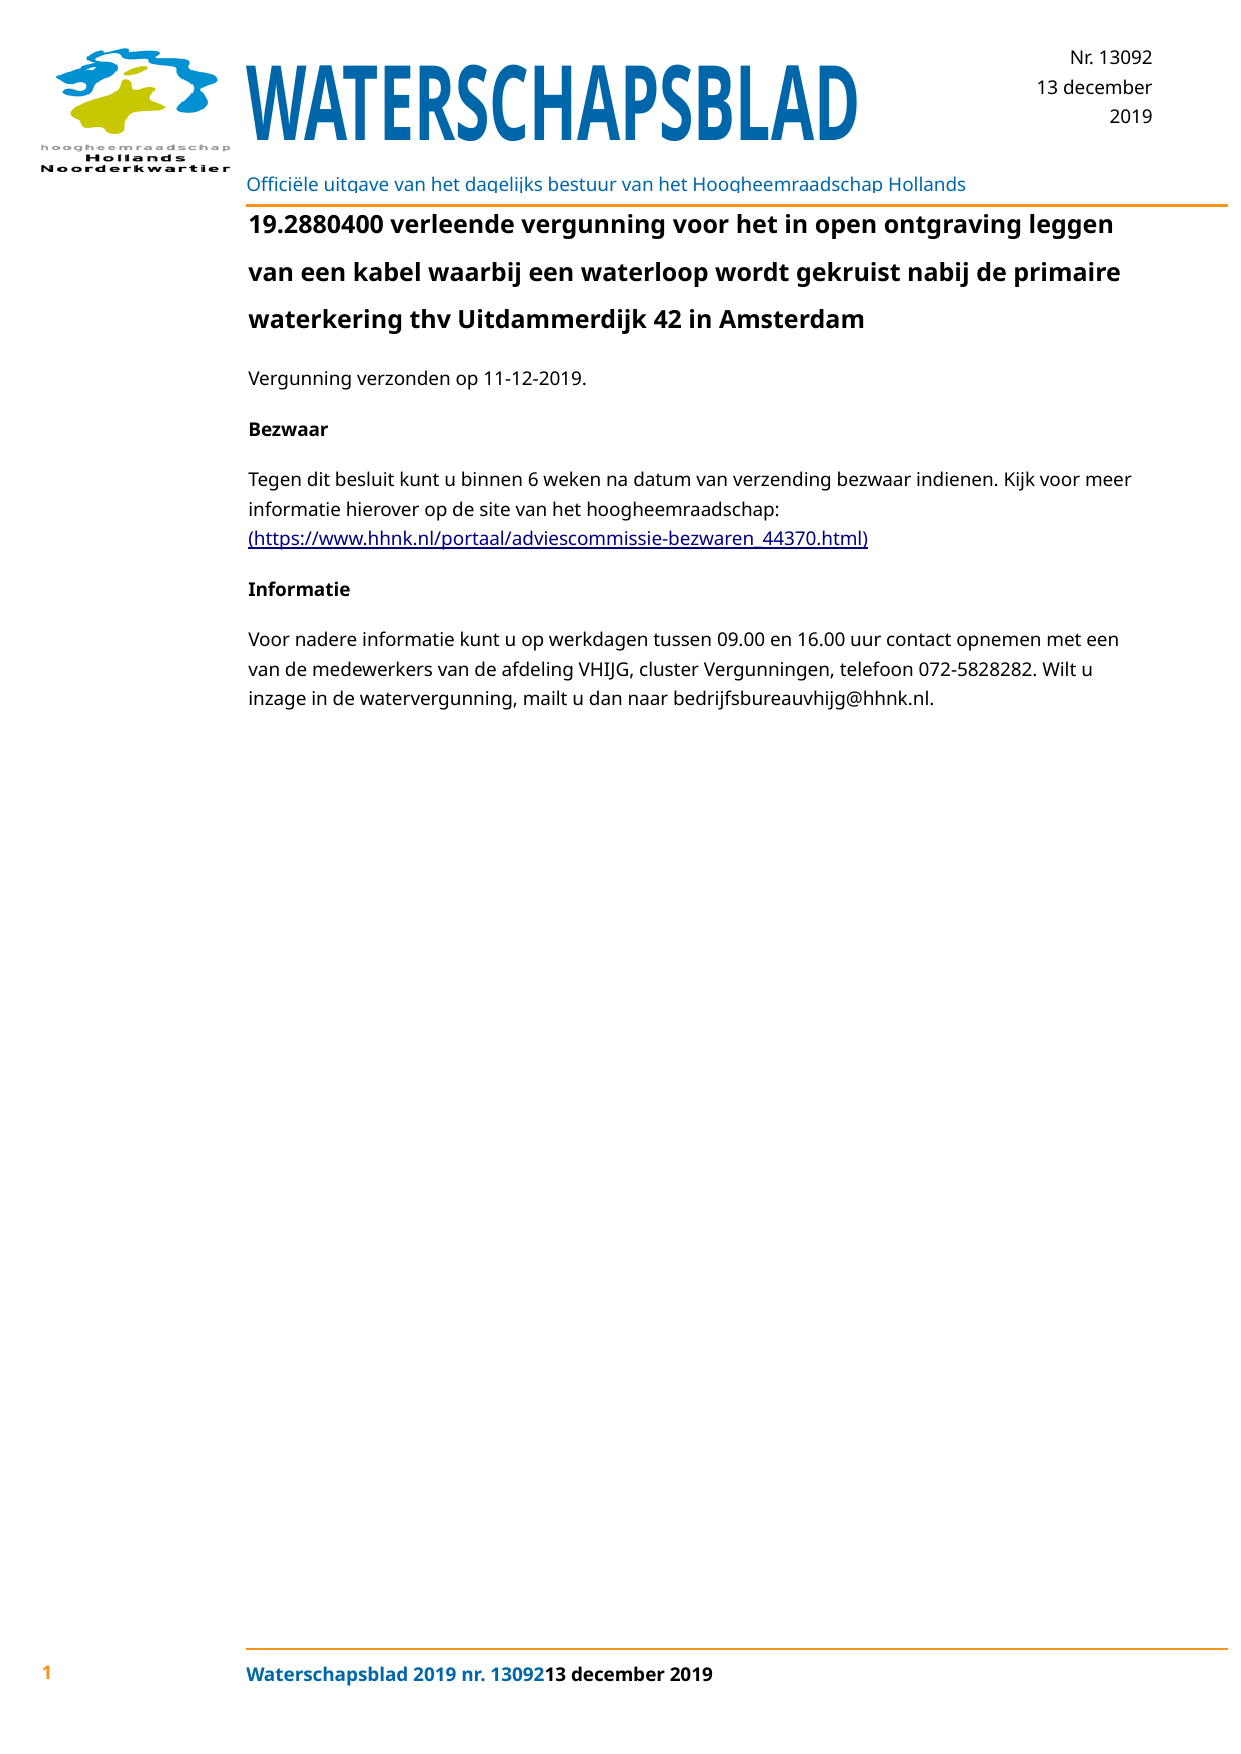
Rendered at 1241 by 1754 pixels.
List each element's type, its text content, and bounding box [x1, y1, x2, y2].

text Vergunning verzonden op 11-12-2019. [248, 366, 1152, 391]
text Bezwaar [248, 416, 1152, 442]
text 19.2880400 verleende vergunning voor het in open ontgraving leggen van een kabel waarbij een waterloop wordt gekruist nabij de primaire waterkering thv Uitdammerdijk 42 in Amsterdam [248, 207, 1152, 336]
picture [41, 47, 231, 172]
text Voor nadere informatie kunt u op werkdagen tussen 09.00 en 16.00 uur contact opnemen met een van de medewerkers van de afdeling VHIJG, cluster Vergunningen, telefoon 072-5828282. Wilt u inzage in de watervergunning, mailt u dan naar bedrijfsbureauvhijg@hhnk.nl. [248, 626, 1152, 711]
text Informatie [248, 576, 1152, 602]
text Tegen dit besluit kunt u binnen 6 weken na datum van verzending bezwaar indienen. Kijk voor meer informatie hierover op de site van het hoogheemraadschap: (https://www.hhnk.nl/portaal/adviescommissie-bezwaren_44370.html) [248, 466, 1152, 551]
